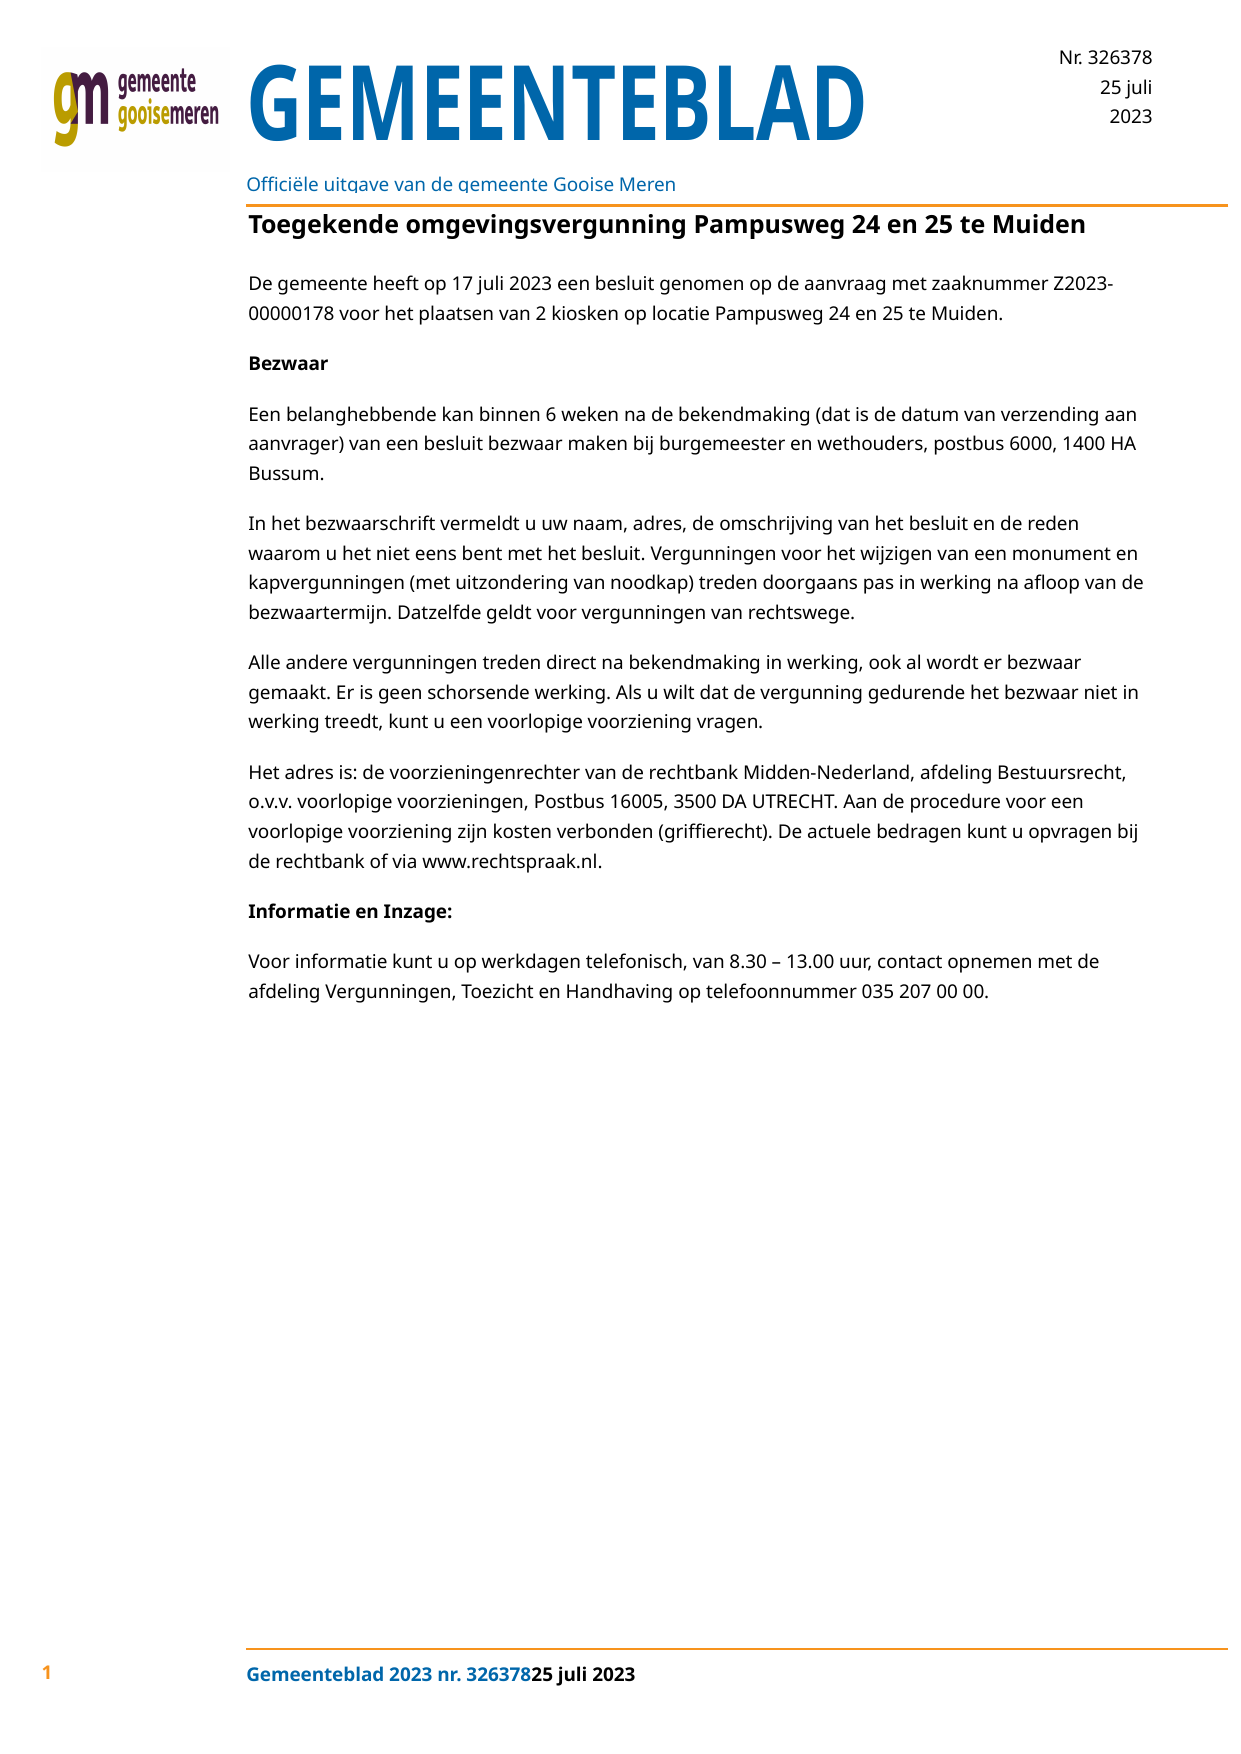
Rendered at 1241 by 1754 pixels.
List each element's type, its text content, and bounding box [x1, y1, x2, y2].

text Alle andere vergunningen treden direct na bekendmaking in werking, ook al wordt er bezwaar gemaakt. Er is geen schorsende werking. Als u wilt dat de vergunning gedurende het bezwaar niet in werking treedt, kunt u een voorlopige voorziening vragen. [248, 649, 1152, 734]
text In het bezwaarschrift vermeldt u uw naam, adres, de omschrijving van het besluit en de reden waarom u het niet eens bent met het besluit. Vergunningen voor het wijzigen van een monument en kapvergunningen (met uitzondering van noodkap) treden doorgaans pas in werking na afloop van de bezwaartermijn. Datzelfde geldt voor vergunningen van rechtswege. [248, 510, 1152, 625]
text Het adres is: de voorzieningenrechter van de rechtbank Midden-Nederland, afdeling Bestuursrecht, o.v.v. voorlopige voorzieningen, Postbus 16005, 3500 DA UTRECHT. Aan de procedure voor een voorlopige voorziening zijn kosten verbonden (griffierecht). De actuele bedragen kunt u opvragen bij de rechtbank of via www.rechtspraak.nl. [248, 759, 1152, 873]
text De gemeente heeft op 17 juli 2023 een besluit genomen op de aanvraag met zaaknummer Z2023-00000178 voor het plaatsen van 2 kiosken op locatie Pampusweg 24 en 25 te Muiden. [248, 270, 1152, 326]
text Informatie en Inzage: [248, 898, 1152, 924]
picture [41, 47, 231, 172]
text Bezwaar [248, 350, 1152, 376]
text Een belanghebbende kan binnen 6 weken na de bekendmaking (dat is de datum van verzending aan aanvrager) van een besluit bezwaar maken bij burgemeester en wethouders, postbus 6000, 1400 HA Bussum. [248, 401, 1152, 486]
text Voor informatie kunt u op werkdagen telefonisch, van 8.30 – 13.00 uur, contact opnemen met de afdeling Vergunningen, Toezicht en Handhaving op telefoonnummer 035 207 00 00. [248, 949, 1152, 1004]
text Toegekende omgevingsvergunning Pampusweg 24 en 25 te Muiden [248, 207, 1152, 241]
